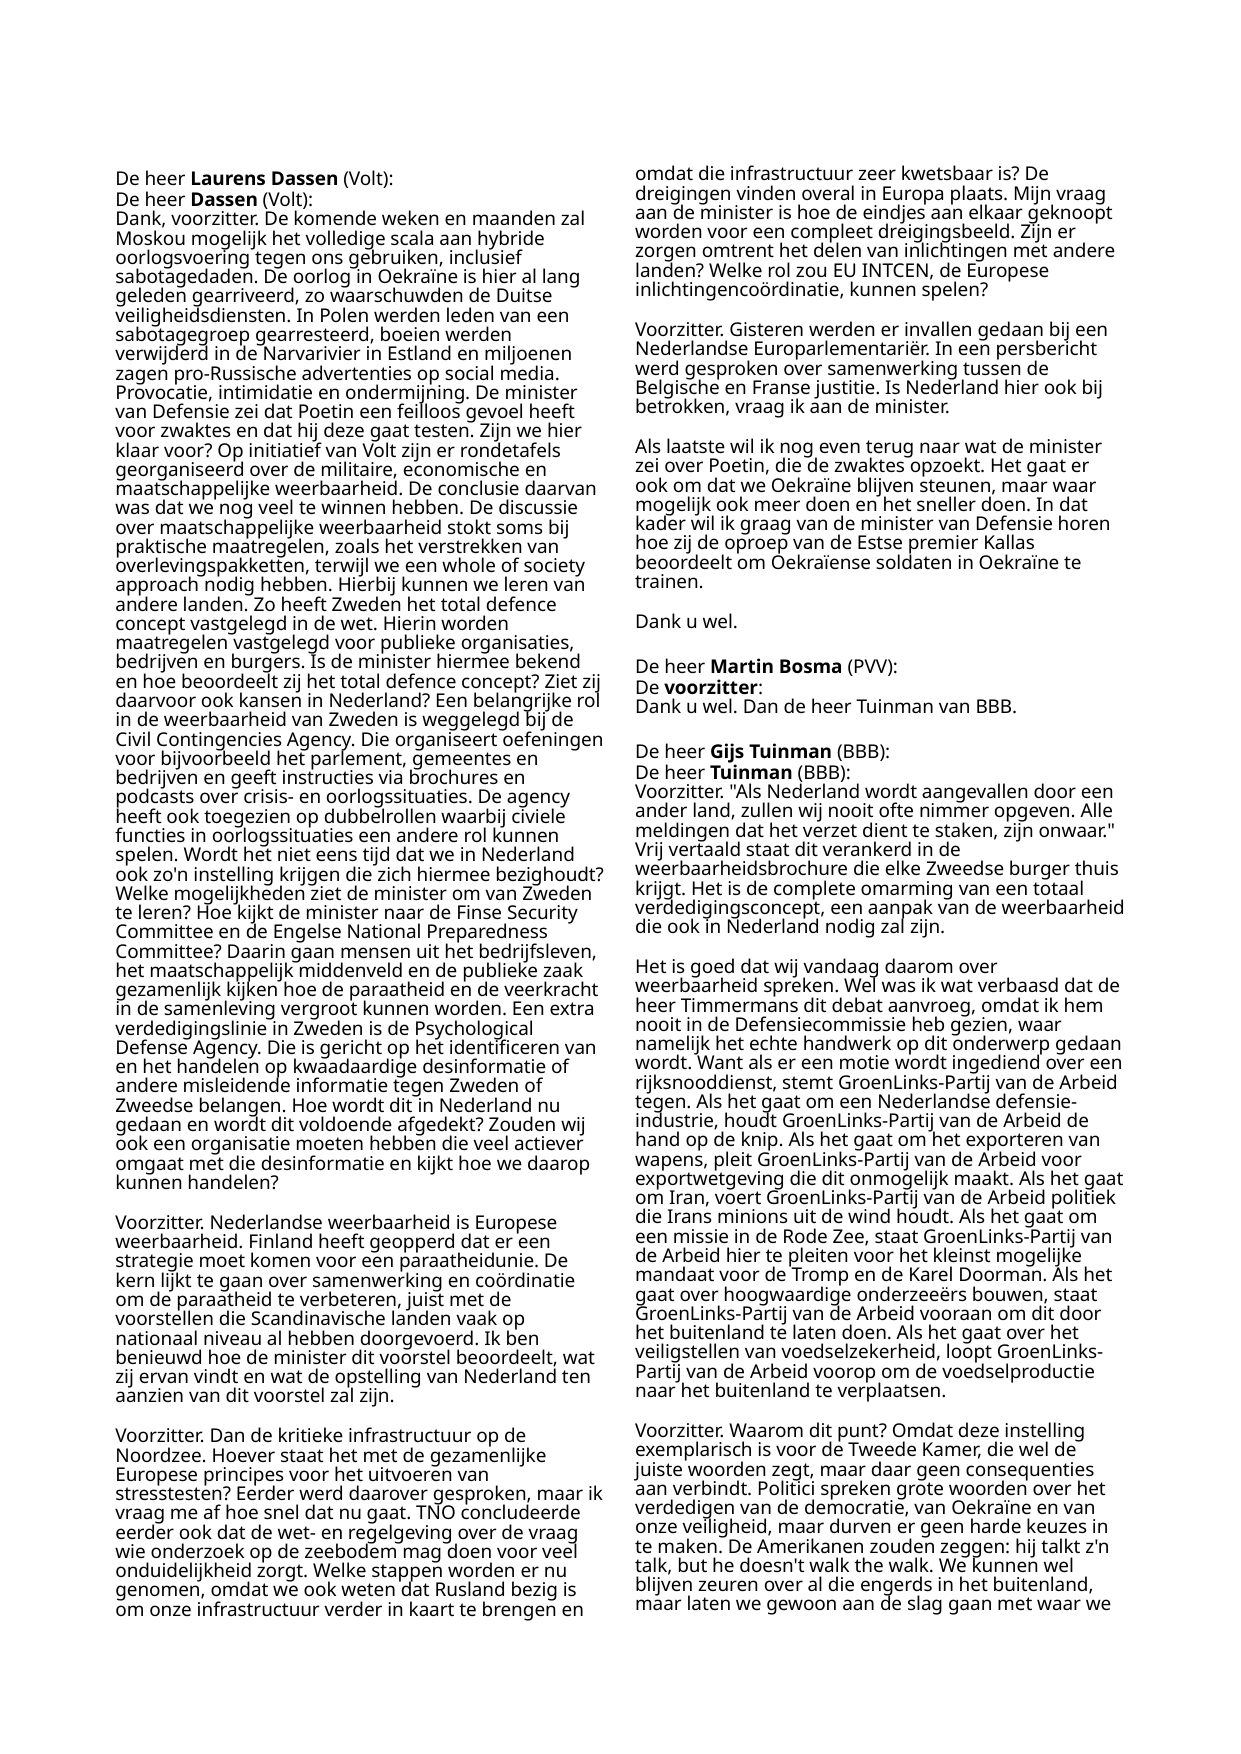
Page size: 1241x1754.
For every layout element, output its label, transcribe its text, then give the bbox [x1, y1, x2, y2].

text De heer Laurens Dassen (Volt): [115, 165, 605, 191]
text Dank, voorzitter. De komende weken en maanden zal Moskou mogelijk het volledige scala aan hybride oorlogsvoering tegen ons gebruiken, inclusief sabotagedaden. De oorlog in Oekraïne is hier al lang geleden gearriveerd, zo waarschuwden de Duitse veiligheidsdiensten. In Polen werden leden van een sabotagegroep gearresteerd, boeien werden verwijderd in de Narvarivier in Estland en miljoenen zagen pro-Russische advertenties op social media. Provocatie, intimidatie en ondermijning. De minister van Defensie zei dat Poetin een feilloos gevoel heeft voor zwaktes en dat hij deze gaat testen. Zijn we hier klaar voor? Op initiatief van Volt zijn er rondetafels georganiseerd over de militaire, economische en maatschappelijke weerbaarheid. De conclusie daarvan was dat we nog veel te winnen hebben. De discussie over maatschappelijke weerbaarheid stokt soms bij praktische maatregelen, zoals het verstrekken van overlevingspakketten, terwijl we een whole of society approach nodig hebben. Hierbij kunnen we leren van andere landen. Zo heeft Zweden het total defence concept vastgelegd in de wet. Hierin worden maatregelen vastgelegd voor publieke organisaties, bedrijven en burgers. Is de minister hiermee bekend en hoe beoordeelt zij het total defence concept? Ziet zij daarvoor ook kansen in Nederland? Een belangrijke rol in de weerbaarheid van Zweden is weggelegd bij de Civil Contingencies Agency. Die organiseert oefeningen voor bijvoorbeeld het parlement, gemeentes en bedrijven en geeft instructies via brochures en podcasts over crisis- en oorlogssituaties. De agency heeft ook toegezien op dubbelrollen waarbij civiele functies in oorlogssituaties een andere rol kunnen spelen. Wordt het niet eens tijd dat we in Nederland ook zo'n instelling krijgen die zich hiermee bezighoudt? Welke mogelijkheden ziet de minister om van Zweden te leren? Hoe kijkt de minister naar de Finse Security Committee en de Engelse National Preparedness Committee? Daarin gaan mensen uit het bedrijfsleven, het maatschappelijk middenveld en de publieke zaak gezamenlijk kijken hoe de paraatheid en de veerkracht in de samenleving vergroot kunnen worden. Een extra verdedigingslinie in Zweden is de Psychological Defense Agency. Die is gericht op het identificeren van en het handelen op kwaadaardige desinformatie of andere misleidende informatie tegen Zweden of Zweedse belangen. Hoe wordt dit in Nederland nu gedaan en wordt dit voldoende afgedekt? Zouden wij ook een organisatie moeten hebben die veel actiever omgaat met die desinformatie en kijkt hoe we daarop kunnen handelen? [115, 210, 605, 1193]
text De heer Gijs Tuinman (BBB): [635, 738, 1125, 764]
text Voorzitter. Gisteren werden er invallen gedaan bij een Nederlandse Europarlementariër. In een persbericht werd gesproken over samenwerking tussen de Belgische en Franse justitie. Is Nederland hier ook bij betrokken, vraag ik aan de minister. [635, 321, 1125, 417]
text De heer Tuinman (BBB): [635, 764, 1125, 783]
text De heer Dassen (Volt): [115, 191, 605, 210]
text omdat die infrastructuur zeer kwetsbaar is? De dreigingen vinden overal in Europa plaats. Mijn vraag aan de minister is hoe de eindjes aan elkaar geknoopt worden voor een compleet dreigingsbeeld. Zijn er zorgen omtrent het delen van inlichtingen met andere landen? Welke rol zou EU INTCEN, de Europese inlichtingencoördinatie, kunnen spelen? [635, 165, 1125, 300]
text Dank u wel. [635, 613, 1125, 632]
text De heer Martin Bosma (PVV): [635, 653, 1125, 679]
text Voorzitter. Dan de kritieke infrastructuur op de Noordzee. Hoever staat het met de gezamenlijke Europese principes voor het uitvoeren van stresstesten? Eerder werd daarover gesproken, maar ik vraag me af hoe snel dat nu gaat. TNO concludeerde eerder ook dat de wet- en regelgeving over de vraag wie onderzoek op de zeebodem mag doen voor veel onduidelijkheid zorgt. Welke stappen worden er nu genomen, omdat we ook weten dat Rusland bezig is om onze infrastructuur verder in kaart te brengen en [115, 1427, 605, 1620]
text Voorzitter. "Als Nederland wordt aangevallen door een ander land, zullen wij nooit ofte nimmer opgeven. Alle meldingen dat het verzet dient te staken, zijn onwaar." Vrij vertaald staat dit verankerd in de weerbaarheidsbrochure die elke Zweedse burger thuis krijgt. Het is de complete omarming van een totaal verdedigingsconcept, een aanpak van de weerbaarheid die ook in Nederland nodig zal zijn. [635, 783, 1125, 937]
text Voorzitter. Nederlandse weerbaarheid is Europese weerbaarheid. Finland heeft geopperd dat er een strategie moet komen voor een paraatheidunie. De kern lijkt te gaan over samenwerking en coördinatie om de paraatheid te verbeteren, juist met de voorstellen die Scandinavische landen vaak op nationaal niveau al hebben doorgevoerd. Ik ben benieuwd hoe de minister dit voorstel beoordeelt, wat zij ervan vindt en wat de opstelling van Nederland ten aanzien van dit voorstel zal zijn. [115, 1214, 605, 1407]
text Voorzitter. Waarom dit punt? Omdat deze instelling exemplarisch is voor de Tweede Kamer, die wel de juiste woorden zegt, maar daar geen consequenties aan verbindt. Politici spreken grote woorden over het verdedigen van de democratie, van Oekraïne en van onze veiligheid, maar durven er geen harde keuzes in te maken. De Amerikanen zouden zeggen: hij talkt z'n talk, but he doesn't walk the walk. We kunnen wel blijven zeuren over al die engerds in het buitenland, maar laten we gewoon aan de slag gaan met waar we [635, 1422, 1125, 1615]
text Het is goed dat wij vandaag daarom over weerbaarheid spreken. Wel was ik wat verbaasd dat de heer Timmermans dit debat aanvroeg, omdat ik hem nooit in de Defensiecommissie heb gezien, waar namelijk het echte handwerk op dit onderwerp gedaan wordt. Want als er een motie wordt ingediend over een rijksnooddienst, stemt GroenLinks-Partij van de Arbeid tegen. Als het gaat om een Nederlandse defensie-industrie, houdt GroenLinks-Partij van de Arbeid de hand op de knip. Als het gaat om het exporteren van wapens, pleit GroenLinks-Partij van de Arbeid voor exportwetgeving die dit onmogelijk maakt. Als het gaat om Iran, voert GroenLinks-Partij van de Arbeid politiek die Irans minions uit de wind houdt. Als het gaat om een missie in de Rode Zee, staat GroenLinks-Partij van de Arbeid hier te pleiten voor het kleinst mogelijke mandaat voor de Tromp en de Karel Doorman. Als het gaat over hoogwaardige onderzeeërs bouwen, staat GroenLinks-Partij van de Arbeid vooraan om dit door het buitenland te laten doen. Als het gaat over het veiligstellen van voedselzekerheid, loopt GroenLinks-Partij van de Arbeid voorop om de voedselproductie naar het buitenland te verplaatsen. [635, 958, 1125, 1401]
text De voorzitter: [635, 679, 1125, 698]
text Als laatste wil ik nog even terug naar wat de minister zei over Poetin, die de zwaktes opzoekt. Het gaat er ook om dat we Oekraïne blijven steunen, maar waar mogelijk ook meer doen en het sneller doen. In dat kader wil ik graag van de minister van Defensie horen hoe zij de oproep van de Estse premier Kallas beoordeelt om Oekraïense soldaten in Oekraïne te trainen. [635, 438, 1125, 592]
text Dank u wel. Dan de heer Tuinman van BBB. [635, 698, 1125, 717]
